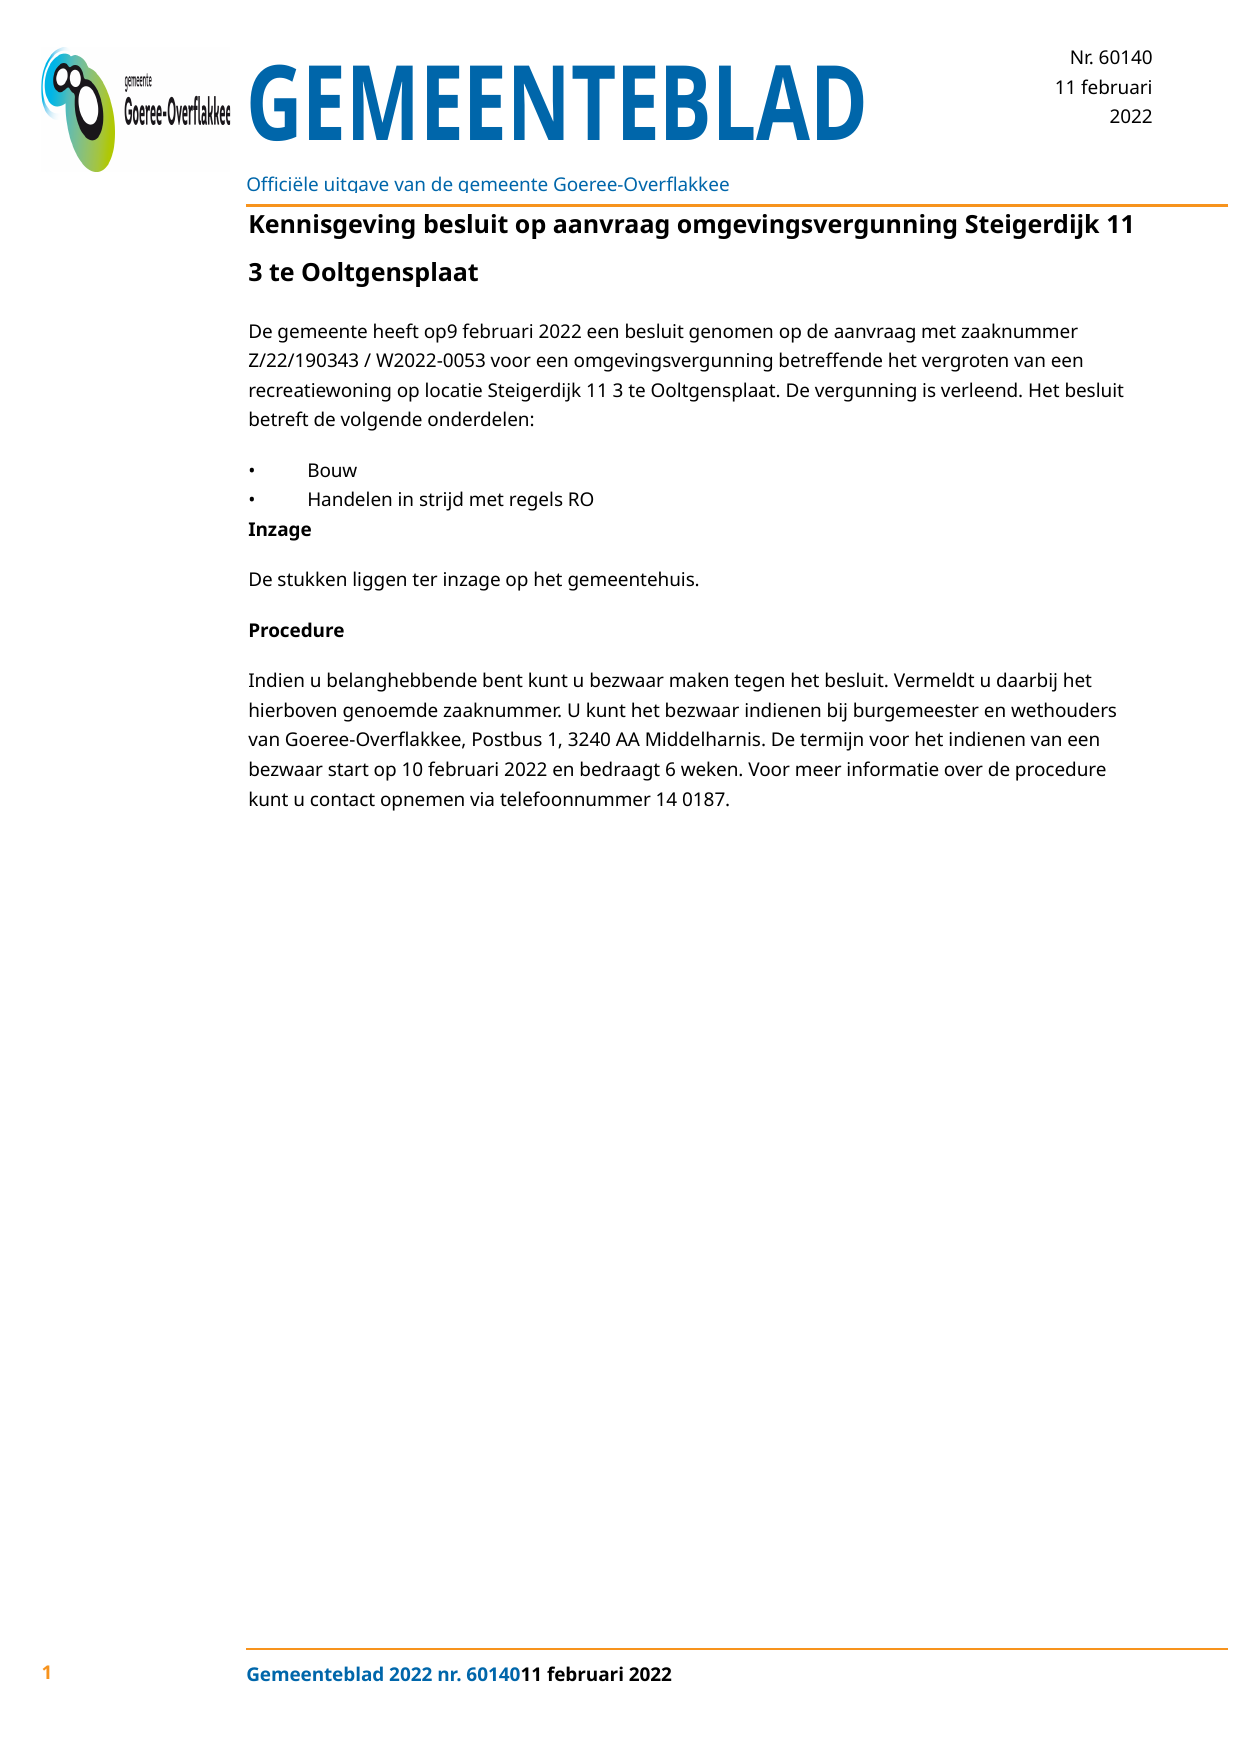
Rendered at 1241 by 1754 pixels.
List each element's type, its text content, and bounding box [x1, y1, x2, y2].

list Bouw [248, 457, 1152, 483]
list Handelen in strijd met regels RO [248, 487, 1152, 512]
text De gemeente heeft op9 februari 2022 een besluit genomen op de aanvraag met zaaknummer Z/22/190343 / W2022-0053 voor een omgevingsvergunning betreffende het vergroten van een recreatiewoning op locatie Steigerdijk 11 3 te Ooltgensplaat. De vergunning is verleend. Het besluit betreft de volgende onderdelen: [248, 318, 1152, 432]
text Kennisgeving besluit op aanvraag omgevingsvergunning Steigerdijk 11 3 te Ooltgensplaat [248, 207, 1152, 288]
text Inzage [248, 516, 1152, 542]
text Indien u belanghebbende bent kunt u bezwaar maken tegen het besluit. Vermeldt u daarbij het hierboven genoemde zaaknummer. U kunt het bezwaar indienen bij burgemeester en wethouders van Goeree-Overflakkee, Postbus 1, 3240 AA Middelharnis. De termijn voor het indienen van een bezwaar start op 10 februari 2022 en bedraagt 6 weken. Voor meer informatie over de procedure kunt u contact opnemen via telefoonnummer 14 0187. [248, 667, 1152, 812]
picture [41, 47, 231, 172]
text De stukken liggen ter inzage op het gemeentehuis. [248, 567, 1152, 592]
text Procedure [248, 617, 1152, 643]
